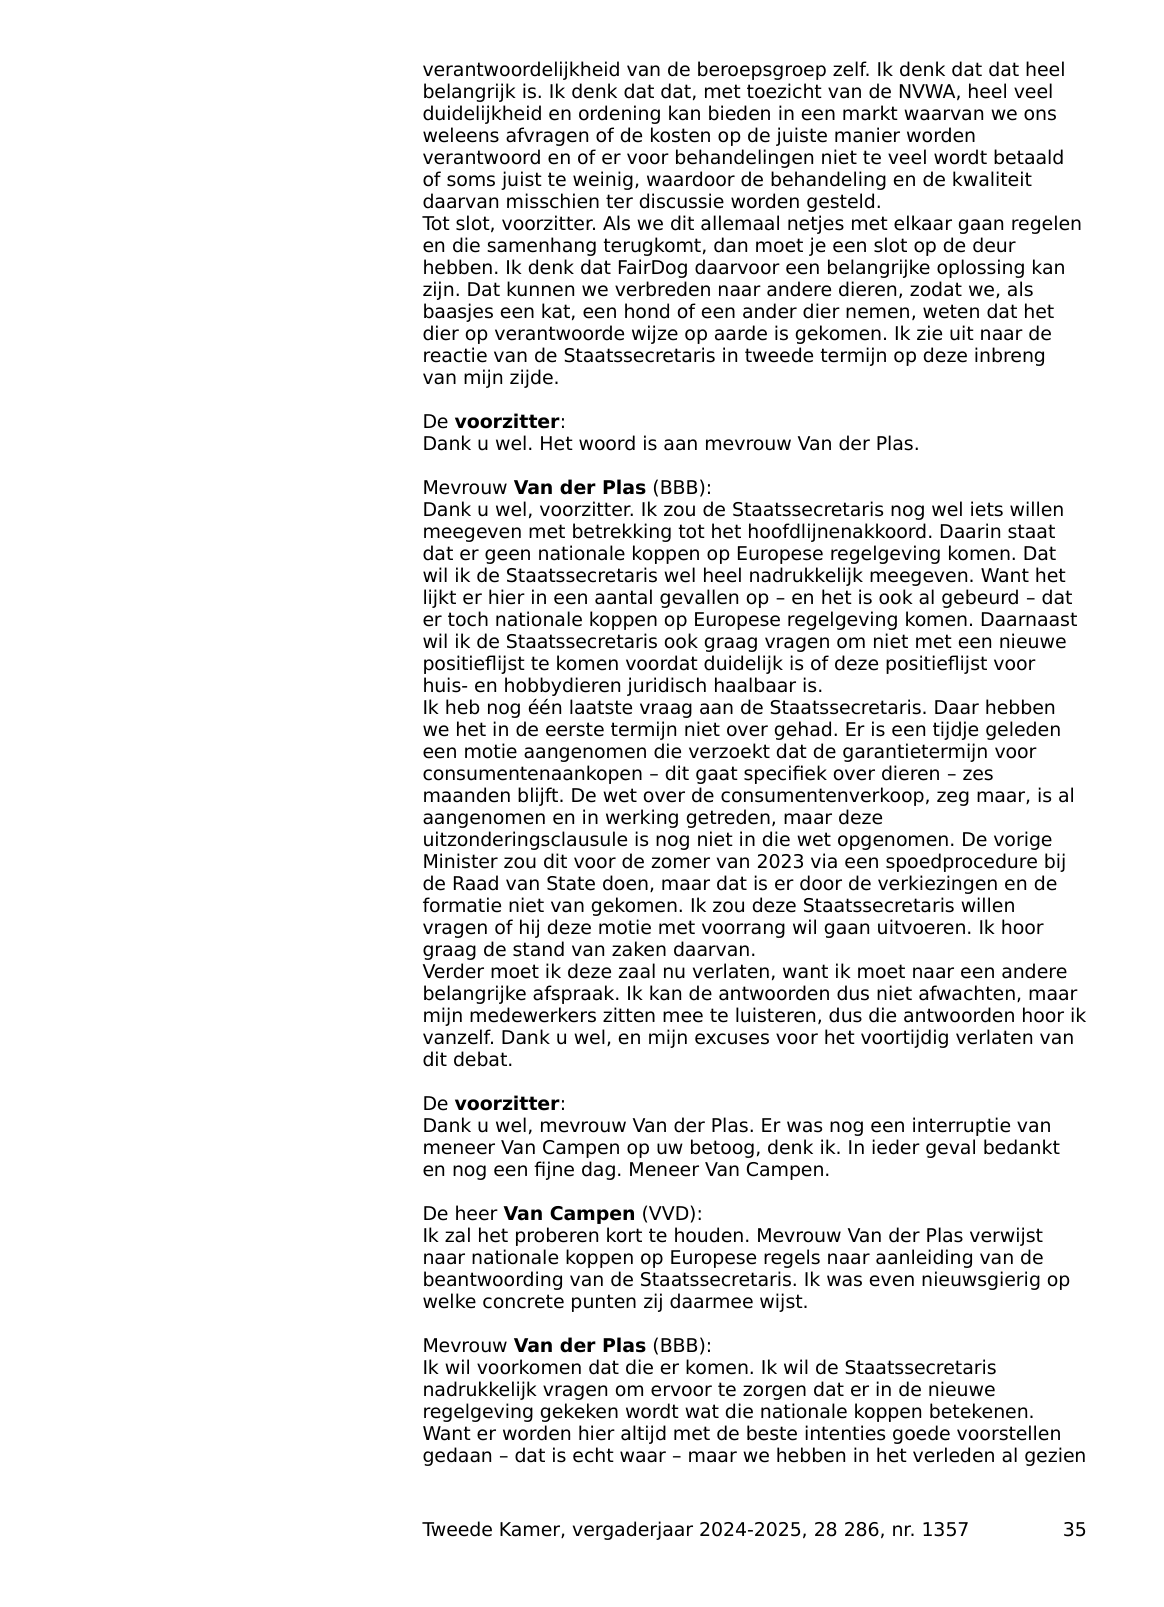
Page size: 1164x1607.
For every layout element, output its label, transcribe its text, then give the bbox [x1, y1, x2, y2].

text Verder moet ik deze zaal nu verlaten, want ik moet naar een andere belangrijke afspraak. Ik kan de antwoorden dus niet afwachten, maar mijn medewerkers zitten mee te luisteren, dus die antwoorden hoor ik vanzelf. Dank u wel, en mijn excuses voor het voortijdig verlaten van dit debat. [422, 961, 1087, 1071]
text Dank u wel, voorzitter. Ik zou de Staatssecretaris nog wel iets willen meegeven met betrekking tot het hoofdlijnenakkoord. Daarin staat dat er geen nationale koppen op Europese regelgeving komen. Dat wil ik de Staatssecretaris wel heel nadrukkelijk meegeven. Want het lijkt er hier in een aantal gevallen op – en het is ook al gebeurd – dat er toch nationale koppen op Europese regelgeving komen. Daarnaast wil ik de Staatssecretaris ook graag vragen om niet met een nieuwe positieflijst te komen voordat duidelijk is of deze positieflijst voor huis- en hobbydieren juridisch haalbaar is. [422, 499, 1087, 697]
text Ik zal het proberen kort te houden. Mevrouw Van der Plas verwijst naar nationale koppen op Europese regels naar aanleiding van de beantwoording van de Staatssecretaris. Ik was even nieuwsgierig op welke concrete punten zij daarmee wijst. [422, 1225, 1087, 1313]
text Mevrouw Van der Plas (BBB): [422, 477, 1087, 499]
text De heer Van Campen (VVD): [422, 1203, 1087, 1225]
text Tot slot, voorzitter. Als we dit allemaal netjes met elkaar gaan regelen en die samenhang terugkomt, dan moet je een slot op de deur hebben. Ik denk dat FairDog daarvoor een belangrijke oplossing kan zijn. Dat kunnen we verbreden naar andere dieren, zodat we, als baasjes een kat, een hond of een ander dier nemen, weten dat het dier op verantwoorde wijze op aarde is gekomen. Ik zie uit naar de reactie van de Staatssecretaris in tweede termijn op deze inbreng van mijn zijde. [422, 213, 1087, 389]
text Mevrouw Van der Plas (BBB): [422, 1335, 1087, 1357]
text Dank u wel. Het woord is aan mevrouw Van der Plas. [422, 433, 1087, 455]
text Ik wil voorkomen dat die er komen. Ik wil de Staatssecretaris nadrukkelijk vragen om ervoor te zorgen dat er in de nieuwe regelgeving gekeken wordt wat die nationale koppen betekenen. Want er worden hier altijd met de beste intenties goede voorstellen gedaan – dat is echt waar – maar we hebben in het verleden al gezien [422, 1357, 1087, 1467]
text De voorzitter: [422, 1093, 1087, 1115]
text Dank u wel, mevrouw Van der Plas. Er was nog een interruptie van meneer Van Campen op uw betoog, denk ik. In ieder geval bedankt en nog een fijne dag. Meneer Van Campen. [422, 1115, 1087, 1181]
text verantwoordelijkheid van de beroepsgroep zelf. Ik denk dat dat heel belangrijk is. Ik denk dat dat, met toezicht van de NVWA, heel veel duidelijkheid en ordening kan bieden in een markt waarvan we ons weleens afvragen of de kosten op de juiste manier worden verantwoord en of er voor behandelingen niet te veel wordt betaald of soms juist te weinig, waardoor de behandeling en de kwaliteit daarvan misschien ter discussie worden gesteld. [422, 59, 1087, 213]
text De voorzitter: [422, 411, 1087, 433]
text Ik heb nog één laatste vraag aan de Staatssecretaris. Daar hebben we het in de eerste termijn niet over gehad. Er is een tijdje geleden een motie aangenomen die verzoekt dat de garantietermijn voor consumentenaankopen – dit gaat specifiek over dieren – zes maanden blijft. De wet over de consumentenverkoop, zeg maar, is al aangenomen en in werking getreden, maar deze uitzonderingsclausule is nog niet in die wet opgenomen. De vorige Minister zou dit voor de zomer van 2023 via een spoedprocedure bij de Raad van State doen, maar dat is er door de verkiezingen en de formatie niet van gekomen. Ik zou deze Staatssecretaris willen vragen of hij deze motie met voorrang wil gaan uitvoeren. Ik hoor graag de stand van zaken daarvan. [422, 697, 1087, 961]
